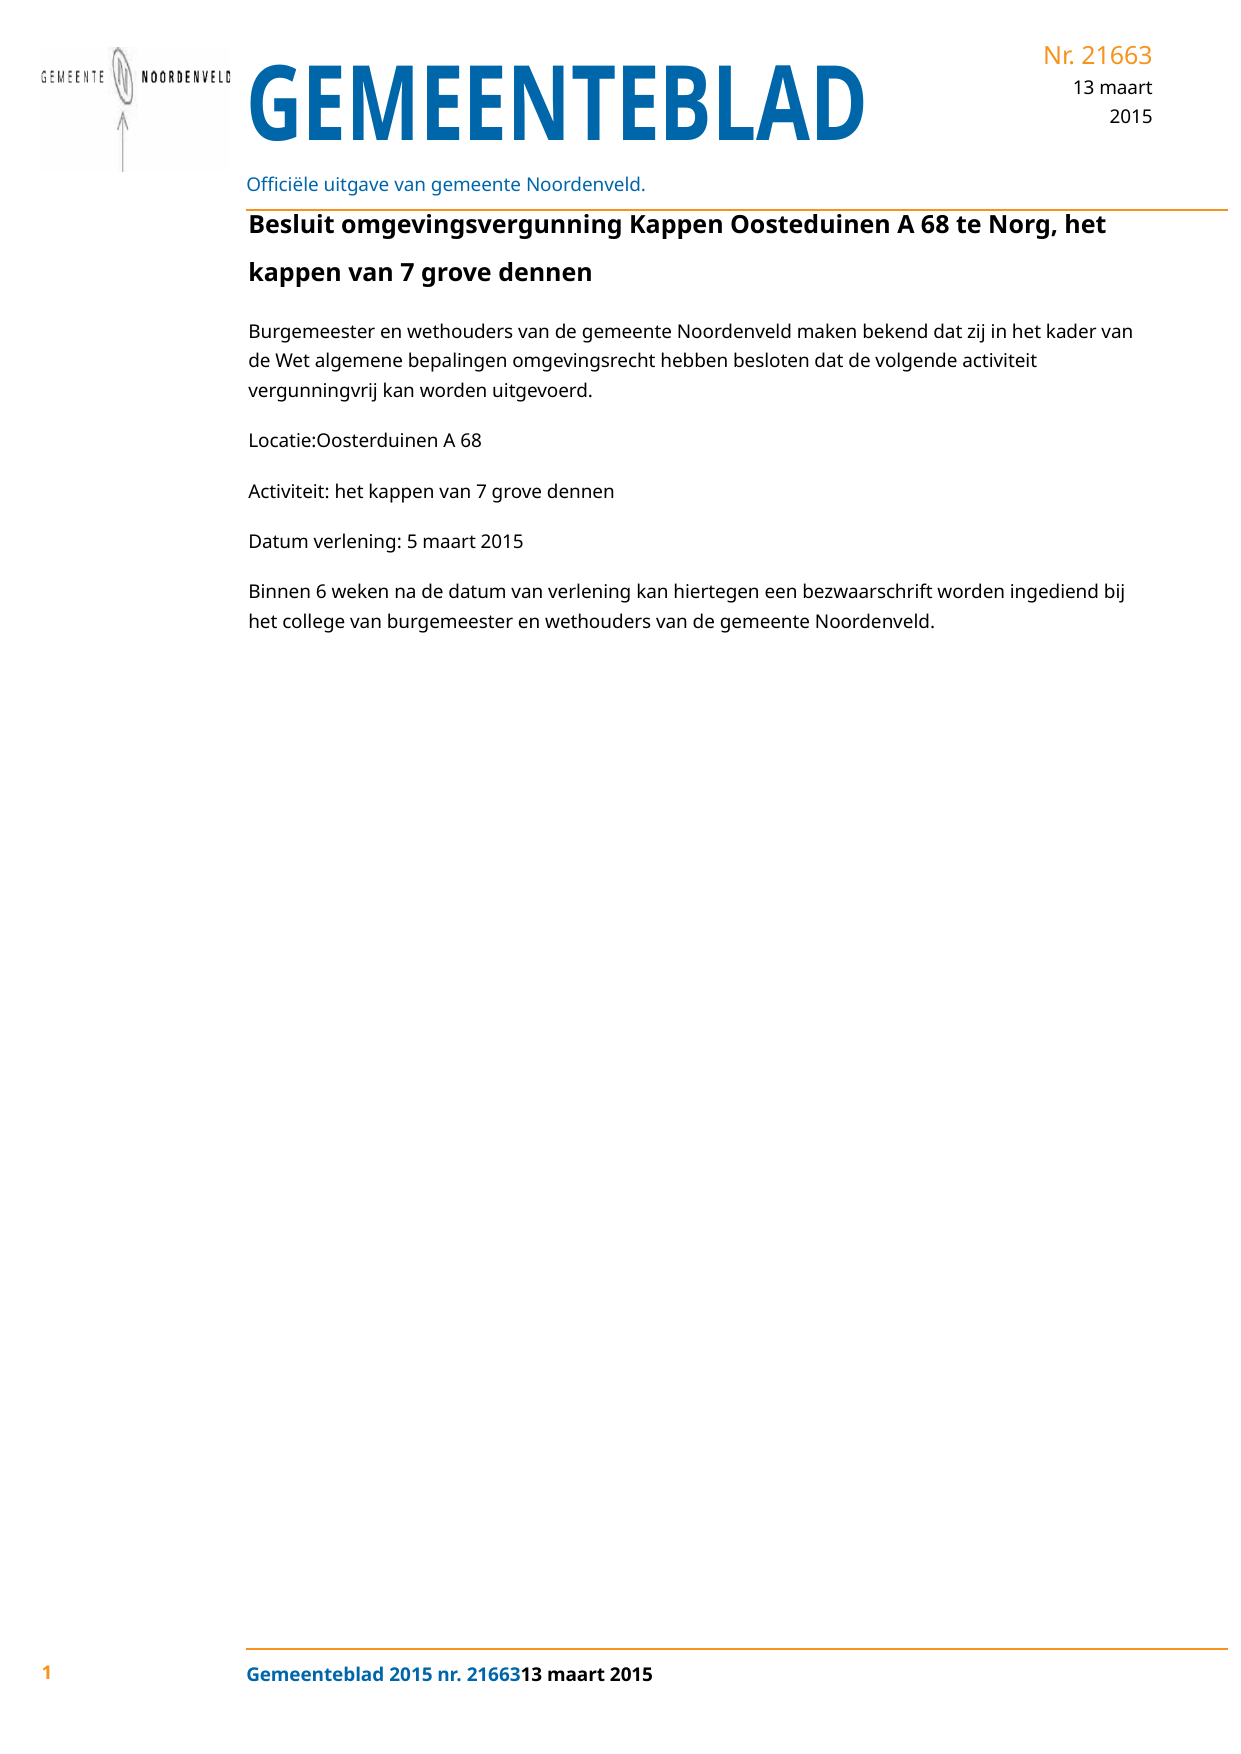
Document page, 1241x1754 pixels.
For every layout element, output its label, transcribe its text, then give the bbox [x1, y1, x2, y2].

text Burgemeester en wethouders van de gemeente Noordenveld maken bekend dat zij in het kader van de Wet algemene bepalingen omgevingsrecht hebben besloten dat de volgende activiteit vergunningvrij kan worden uitgevoerd. [248, 318, 1152, 403]
text Activiteit: het kappen van 7 grove dennen [248, 478, 1152, 504]
text Besluit omgevingsvergunning Kappen Oosteduinen A 68 te Norg, het kappen van 7 grove dennen [248, 211, 1152, 288]
text Locatie:Oosterduinen A 68 [248, 427, 1152, 453]
picture [41, 47, 231, 172]
text Binnen 6 weken na de datum van verlening kan hiertegen een bezwaarschrift worden ingediend bij het college van burgemeester en wethouders van de gemeente Noordenveld. [248, 579, 1152, 634]
text Datum verlening: 5 maart 2015 [248, 528, 1152, 554]
